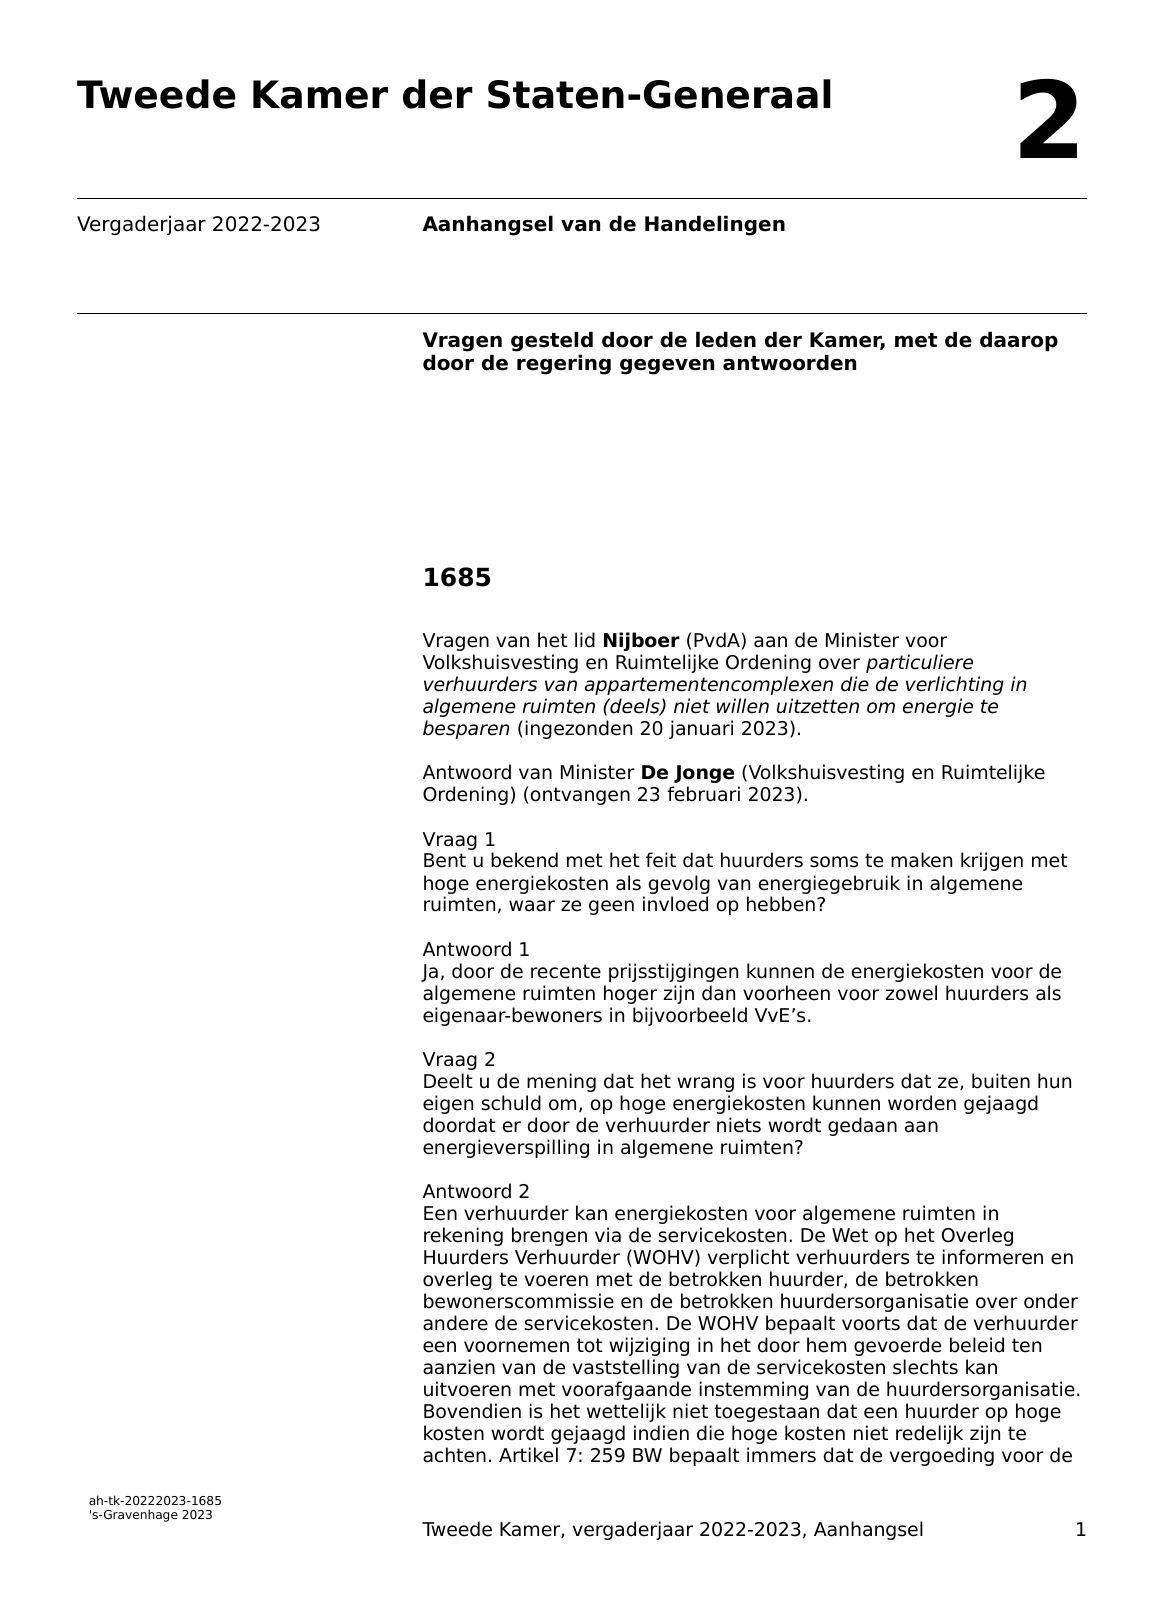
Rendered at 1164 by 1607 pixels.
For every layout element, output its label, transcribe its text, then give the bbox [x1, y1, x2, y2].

table_cell Vragen gesteld door de leden der Kamer, met de daarop door de regering gegeven antwoorden [422, 314, 1087, 375]
text Bent u bekend met het feit dat huurders soms te maken krijgen met hoge energiekosten als gevolg van energiegebruik in algemene ruimten, waar ze geen invloed op hebben? [422, 850, 1087, 916]
table_cell [77, 314, 422, 375]
text Antwoord 1 [422, 938, 1087, 961]
text Deelt u de mening dat het wrang is voor huurders dat ze, buiten hun eigen schuld om, op hoge energiekosten kunnen worden gejaagd doordat er door de verhuurder niets wordt gedaan aan energieverspilling in algemene ruimten? [422, 1071, 1087, 1158]
text Vragen van het lid Nijboer (PvdA) aan de Minister voor Volkshuisvesting en Ruimtelijke Ordening over particuliere verhuurders van appartementencomplexen die de verlichting in algemene ruimten (deels) niet willen uitzetten om energie te besparen (ingezonden 20 januari 2023). [422, 630, 1087, 740]
text ah-tk-20222023-1685 [88, 1494, 323, 1508]
table_cell Vergaderjaar 2022-2023 [77, 199, 422, 313]
text Vraag 2 [422, 1049, 1087, 1071]
table_header 2 [886, 59, 1087, 198]
table_cell Aanhangsel van de Handelingen [422, 199, 1087, 313]
text Bovendien is het wettelijk niet toegestaan dat een huurder op hoge kosten wordt gejaagd indien die hoge kosten niet redelijk zijn te achten. Artikel 7: 259 BW bepaalt immers dat de vergoeding voor de [422, 1401, 1087, 1466]
text 's-Gravenhage 2023 [88, 1508, 323, 1522]
text Ja, door de recente prijsstijgingen kunnen de energiekosten voor de algemene ruimten hoger zijn dan voorheen voor zowel huurders als eigenaar-bewoners in bijvoorbeeld VvE’s. [422, 961, 1087, 1026]
text Vraag 1 [422, 828, 1087, 850]
text 1685 [422, 563, 1087, 592]
text Antwoord 2 [422, 1181, 1087, 1203]
text Een verhuurder kan energiekosten voor algemene ruimten in rekening brengen via de servicekosten. De Wet op het Overleg Huurders Verhuurder (WOHV) verplicht verhuurders te informeren en overleg te voeren met de betrokken huurder, de betrokken bewonerscommissie en de betrokken huurdersorganisatie over onder andere de servicekosten. De WOHV bepaalt voorts dat de verhuurder een voornemen tot wijziging in het door hem gevoerde beleid ten aanzien van de vaststelling van de servicekosten slechts kan uitvoeren met voorafgaande instemming van de huurdersorganisatie. [422, 1203, 1087, 1401]
text Antwoord van Minister De Jonge (Volkshuisvesting en Ruimtelijke Ordening) (ontvangen 23 februari 2023). [422, 762, 1087, 806]
table_header Tweede Kamer der Staten-Generaal [77, 59, 886, 198]
